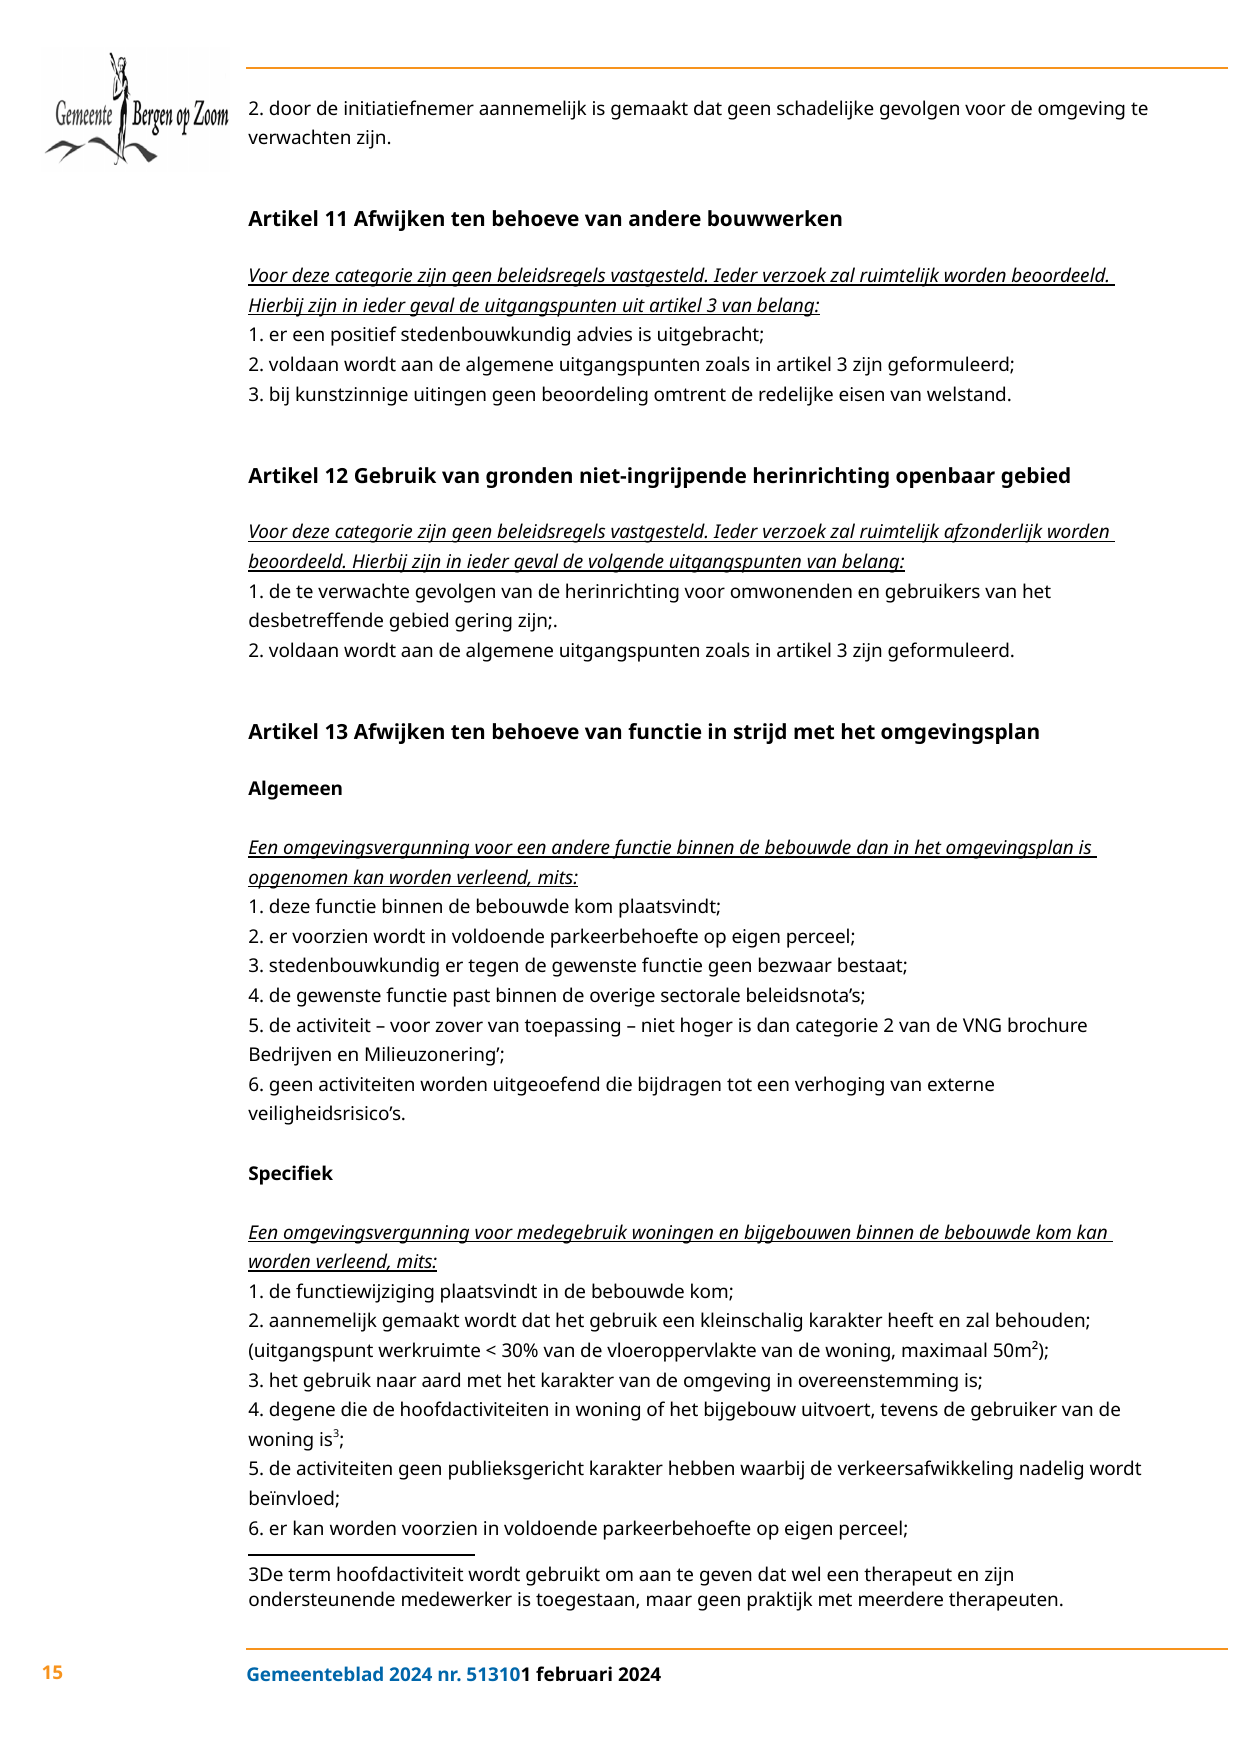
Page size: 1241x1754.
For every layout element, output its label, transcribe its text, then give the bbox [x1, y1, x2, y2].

text Artikel 13 Afwijken ten behoeve van functie in strijd met het omgevingsplan [248, 717, 1152, 746]
text 4. degene die de hoofdactiviteiten in woning of het bijgebouw uitvoert, tevens de gebruiker van de woning is; [248, 1396, 1152, 1452]
text 2. aannemelijk gemaakt wordt dat het gebruik een kleinschalig karakter heeft en zal behouden; [248, 1308, 1152, 1333]
text 2. door de initiatiefnemer aannemelijk is gemaakt dat geen schadelijke gevolgen voor de omgeving te verwachten zijn. [248, 95, 1152, 150]
text 2. voldaan wordt aan de algemene uitgangspunten zoals in artikel 3 zijn geformuleerd. [248, 637, 1152, 663]
text 1. de te verwachte gevolgen van de herinrichting voor omwonenden en gebruikers van het desbetreffende gebied gering zijn;. [248, 578, 1152, 633]
text 1. er een positief stedenbouwkundig advies is uitgebracht; [248, 322, 1152, 347]
text Voor deze categorie zijn geen beleidsregels vastgesteld. Ieder verzoek zal ruimtelijk worden beoordeeld. Hierbij zijn in ieder geval de uitgangspunten uit artikel 3 van belang: [248, 262, 1152, 318]
text Artikel 12 Gebruik van gronden niet-ingrijpende herinrichting openbaar gebied [248, 461, 1152, 489]
text Voor deze categorie zijn geen beleidsregels vastgesteld. Ieder verzoek zal ruimtelijk afzonderlijk worden beoordeeld. Hierbij zijn in ieder geval de volgende uitgangspunten van belang: [248, 519, 1152, 574]
picture [41, 47, 231, 172]
text 3. stedenbouwkundig er tegen de gewenste functie geen bezwaar bestaat; [248, 953, 1152, 978]
text Algemeen [248, 775, 1152, 801]
text 1. de functiewijziging plaatsvindt in de bebouwde kom; [248, 1278, 1152, 1304]
text 4. de gewenste functie past binnen de overige sectorale beleidsnota’s; [248, 982, 1152, 1008]
text Specifiek [248, 1160, 1152, 1185]
text 2. er voorzien wordt in voldoende parkeerbehoefte op eigen perceel; [248, 923, 1152, 949]
text De term hoofdactiviteit wordt gebruikt om aan te geven dat wel een therapeut en zijn ondersteunende medewerker is toegestaan, maar geen praktijk met meerdere therapeuten. [248, 1561, 1152, 1612]
text Een omgevingsvergunning voor medegebruik woningen en bijgebouwen binnen de bebouwde kom kan worden verleend, mits: [248, 1219, 1152, 1274]
text 3. bij kunstzinnige uitingen geen beoordeling omtrent de redelijke eisen van welstand. [248, 381, 1152, 406]
text 6. er kan worden voorzien in voldoende parkeerbehoefte op eigen perceel; [248, 1515, 1152, 1540]
text 3. het gebruik naar aard met het karakter van de omgeving in overeenstemming is; [248, 1367, 1152, 1392]
text 5. de activiteiten geen publieksgericht karakter hebben waarbij de verkeersafwikkeling nadelig wordt beïnvloed; [248, 1456, 1152, 1511]
text (uitgangspunt werkruimte < 30% van de vloeroppervlakte van de woning, maximaal 50m²); [248, 1337, 1152, 1363]
text 2. voldaan wordt aan de algemene uitgangspunten zoals in artikel 3 zijn geformuleerd; [248, 351, 1152, 377]
text 1. deze functie binnen de bebouwde kom plaatsvindt; [248, 893, 1152, 919]
text 5. de activiteit – voor zover van toepassing – niet hoger is dan categorie 2 van de VNG brochure Bedrijven en Milieuzonering’; [248, 1012, 1152, 1067]
text 6. geen activiteiten worden uitgeoefend die bijdragen tot een verhoging van externe veiligheidsrisico’s. [248, 1071, 1152, 1126]
text Artikel 11 Afwijken ten behoeve van andere bouwwerken [248, 204, 1152, 233]
text Een omgevingsvergunning voor een andere functie binnen de bebouwde dan in het omgevingsplan is opgenomen kan worden verleend, mits: [248, 834, 1152, 889]
